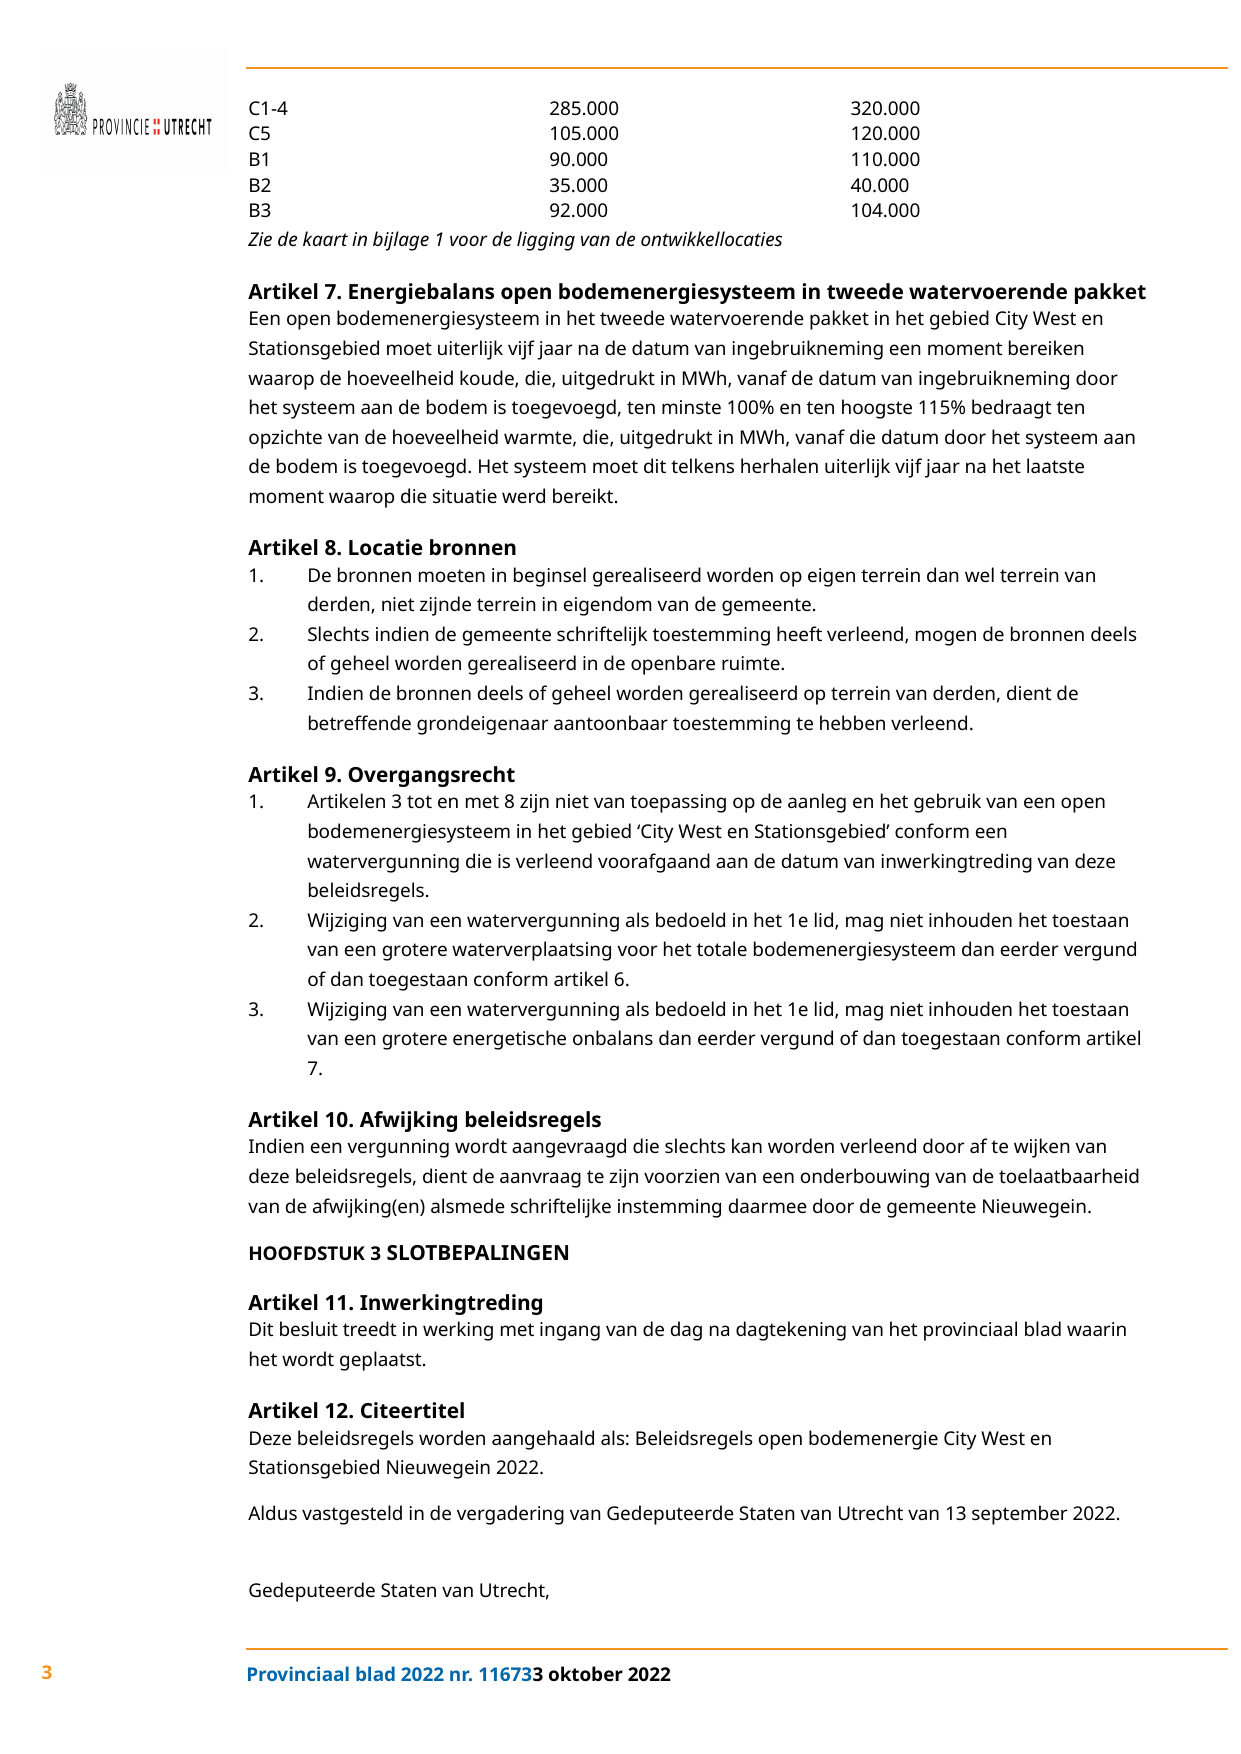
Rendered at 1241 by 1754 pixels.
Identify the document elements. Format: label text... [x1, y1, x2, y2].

list Artikelen 3 tot en met 8 zijn niet van toepassing op de aanleg en het gebruik van een open bodemenergiesysteem in het gebied ‘City West en Stationsgebied’ conform een watervergunning die is verleend voorafgaand aan de datum van inwerkingtreding van deze beleidsregels. [248, 789, 1152, 903]
table_cell B2 [248, 172, 549, 198]
table_cell C5 [248, 121, 549, 146]
text Artikel 11. Inwerkingtreding [248, 1288, 1152, 1316]
list Wijziging van een watervergunning als bedoeld in het 1e lid, mag niet inhouden het toestaan van een grotere energetische onbalans dan eerder vergund of dan toegestaan conform artikel 7. [248, 996, 1152, 1081]
text Artikel 10. Afwijking beleidsregels [248, 1105, 1152, 1134]
table_cell 120.000 [850, 121, 1152, 146]
table_cell 105.000 [549, 121, 850, 146]
list Wijziging van een watervergunning als bedoeld in het 1e lid, mag niet inhouden het toestaan van een grotere waterverplaatsing voor het totale bodemenergiesysteem dan eerder vergund of dan toegestaan conform artikel 6. [248, 907, 1152, 992]
list Slechts indien de gemeente schriftelijk toestemming heeft verleend, mogen de bronnen deels of geheel worden gerealiseerd in de openbare ruimte. [248, 621, 1152, 676]
picture [41, 47, 231, 172]
text Artikel 12. Citeertitel [248, 1396, 1152, 1425]
text Dit besluit treedt in werking met ingang van de dag na dagtekening van het provinciaal blad waarin het wordt geplaatst. [248, 1316, 1152, 1372]
list De bronnen moeten in beginsel gerealiseerd worden op eigen terrein dan wel terrein van derden, niet zijnde terrein in eigendom van de gemeente. [248, 562, 1152, 617]
table_cell 110.000 [850, 146, 1152, 172]
text Gedeputeerde Staten van Utrecht, [248, 1577, 1152, 1603]
table_cell B1 [248, 146, 549, 172]
table_cell C1-4 [248, 95, 549, 121]
text Aldus vastgesteld in de vergadering van Gedeputeerde Staten van Utrecht van 13 september 2022. [248, 1500, 1152, 1526]
table_cell 40.000 [850, 172, 1152, 198]
text HOOFDSTUK 3 SLOTBEPALINGEN [248, 1238, 1152, 1267]
text Zie de kaart in bijlage 1 voor de ligging van de ontwikkellocaties [248, 227, 1152, 252]
table_cell 90.000 [549, 146, 850, 172]
text Artikel 8. Locatie bronnen [248, 533, 1152, 562]
table_cell B3 [248, 198, 549, 223]
text Een open bodemenergiesysteem in het tweede watervoerende pakket in het gebied City West en Stationsgebied moet uiterlijk vijf jaar na de datum van ingebruikneming een moment bereiken waarop de hoeveelheid koude, die, uitgedrukt in MWh, vanaf de datum van ingebruikneming door het systeem aan de bodem is toegevoegd, ten minste 100% en ten hoogste 115% bedraagt ten opzichte van de hoeveelheid warmte, die, uitgedrukt in MWh, vanaf die datum door het systeem aan de bodem is toegevoegd. Het systeem moet dit telkens herhalen uiterlijk vijf jaar na het laatste moment waarop die situatie werd bereikt. [248, 306, 1152, 509]
text Artikel 9. Overgangsrecht [248, 760, 1152, 789]
text Indien een vergunning wordt aangevraagd die slechts kan worden verleend door af te wijken van deze beleidsregels, dient de aanvraag te zijn voorzien van een onderbouwing van de toelaatbaarheid van de afwijking(en) alsmede schriftelijke instemming daarmee door de gemeente Nieuwegein. [248, 1134, 1152, 1219]
table_cell 35.000 [549, 172, 850, 198]
table_cell 92.000 [549, 198, 850, 223]
list Indien de bronnen deels of geheel worden gerealiseerd op terrein van derden, dient de betreffende grondeigenaar aantoonbaar toestemming te hebben verleend. [248, 680, 1152, 736]
text Deze beleidsregels worden aangehaald als: Beleidsregels open bodemenergie City West en Stationsgebied Nieuwegein 2022. [248, 1425, 1152, 1480]
table_cell 104.000 [850, 198, 1152, 223]
table_cell 320.000 [850, 95, 1152, 121]
text Artikel 7. Energiebalans open bodemenergiesysteem in tweede watervoerende pakket [248, 277, 1152, 306]
table_cell 285.000 [549, 95, 850, 121]
